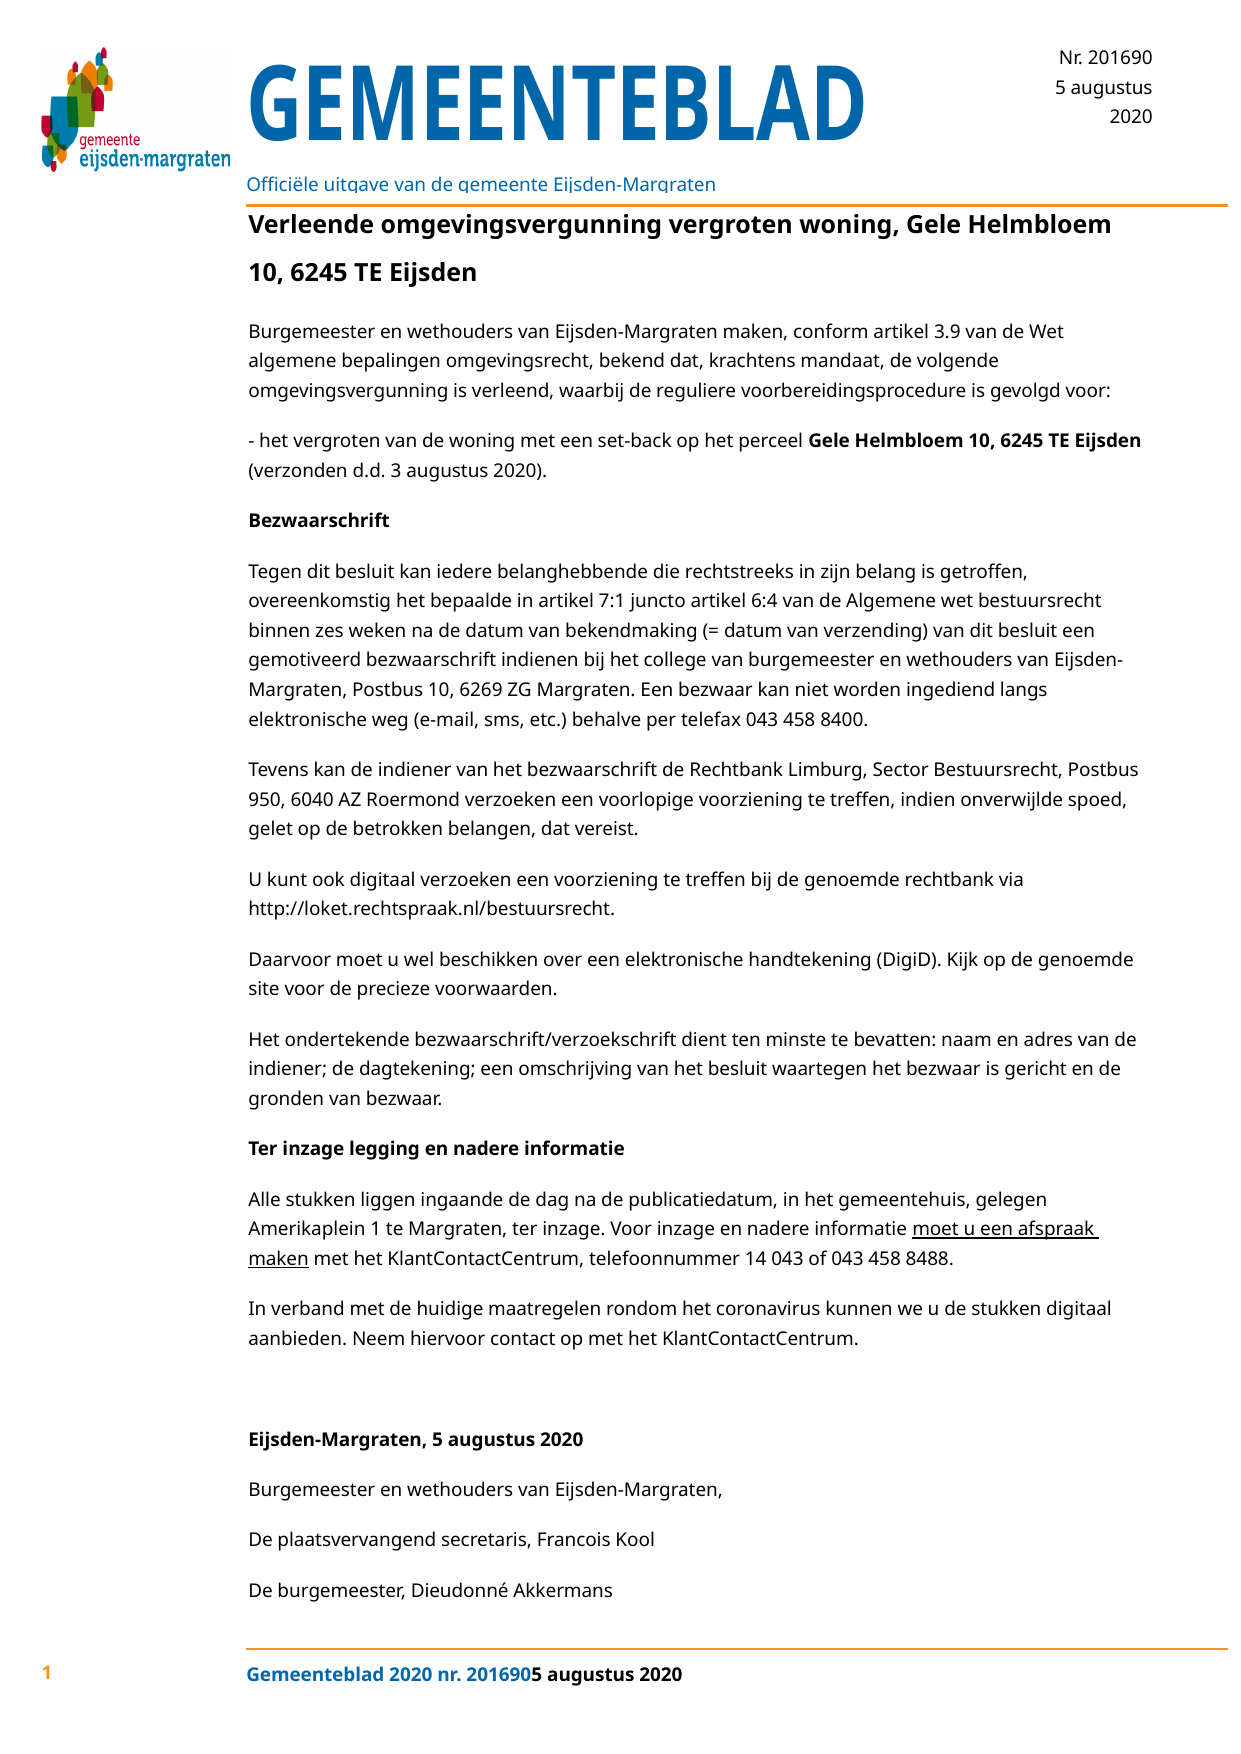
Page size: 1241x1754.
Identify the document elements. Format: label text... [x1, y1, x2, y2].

text Daarvoor moet u wel beschikken over een elektronische handtekening (DigiD). Kijk op de genoemde site voor de precieze voorwaarden. [248, 946, 1152, 1001]
text Eijsden-Margraten, 5 augustus 2020 [248, 1426, 1152, 1452]
text Alle stukken liggen ingaande de dag na de publicatiedatum, in het gemeentehuis, gelegen Amerikaplein 1 te Margraten, ter inzage. Voor inzage en nadere informatie moet u een afspraak maken met het KlantContactCentrum, telefoonnummer 14 043 of 043 458 8488. [248, 1186, 1152, 1271]
text Tegen dit besluit kan iedere belanghebbende die rechtstreeks in zijn belang is getroffen, overeenkomstig het bepaalde in artikel 7:1 juncto artikel 6:4 van de Algemene wet bestuursrecht binnen zes weken na de datum van bekendmaking (= datum van verzending) van dit besluit een gemotiveerd bezwaarschrift indienen bij het college van burgemeester en wethouders van Eijsden-Margraten, Postbus 10, 6269 ZG Margraten. Een bezwaar kan niet worden ingediend langs elektronische weg (e-mail, sms, etc.) behalve per telefax 043 458 8400. [248, 558, 1152, 732]
text Burgemeester en wethouders van Eijsden-Margraten maken, conform artikel 3.9 van de Wet algemene bepalingen omgevingsrecht, bekend dat, krachtens mandaat, de volgende omgevingsvergunning is verleend, waarbij de reguliere voorbereidingsprocedure is gevolgd voor: [248, 318, 1152, 403]
text Ter inzage legging en nadere informatie [248, 1135, 1152, 1161]
text In verband met de huidige maatregelen rondom het coronavirus kunnen we u de stukken digitaal aanbieden. Neem hiervoor contact op met het KlantContactCentrum. [248, 1295, 1152, 1351]
text De burgemeester, Dieudonné Akkermans [248, 1577, 1152, 1603]
text Bezwaarschrift [248, 507, 1152, 533]
text U kunt ook digitaal verzoeken een voorziening te treffen bij de genoemde rechtbank via http://loket.rechtspraak.nl/bestuursrecht. [248, 866, 1152, 921]
picture [41, 47, 231, 172]
text Het ondertekende bezwaarschrift/verzoekschrift dient ten minste te bevatten: naam en adres van de indiener; de dagtekening; een omschrijving van het besluit waartegen het bezwaar is gericht en de gronden van bezwaar. [248, 1026, 1152, 1111]
text Tevens kan de indiener van het bezwaarschrift de Rechtbank Limburg, Sector Bestuursrecht, Postbus 950, 6040 AZ Roermond verzoeken een voorlopige voorziening te treffen, indien onverwijlde spoed, gelet op de betrokken belangen, dat vereist. [248, 756, 1152, 841]
text Burgemeester en wethouders van Eijsden-Margraten, [248, 1476, 1152, 1502]
text - het vergroten van de woning met een set-back op het perceel Gele Helmbloem 10, 6245 TE Eijsden (verzonden d.d. 3 augustus 2020). [248, 427, 1152, 483]
text De plaatsvervangend secretaris, Francois Kool [248, 1527, 1152, 1552]
text Verleende omgevingsvergunning vergroten woning, Gele Helmbloem 10, 6245 TE Eijsden [248, 207, 1152, 288]
